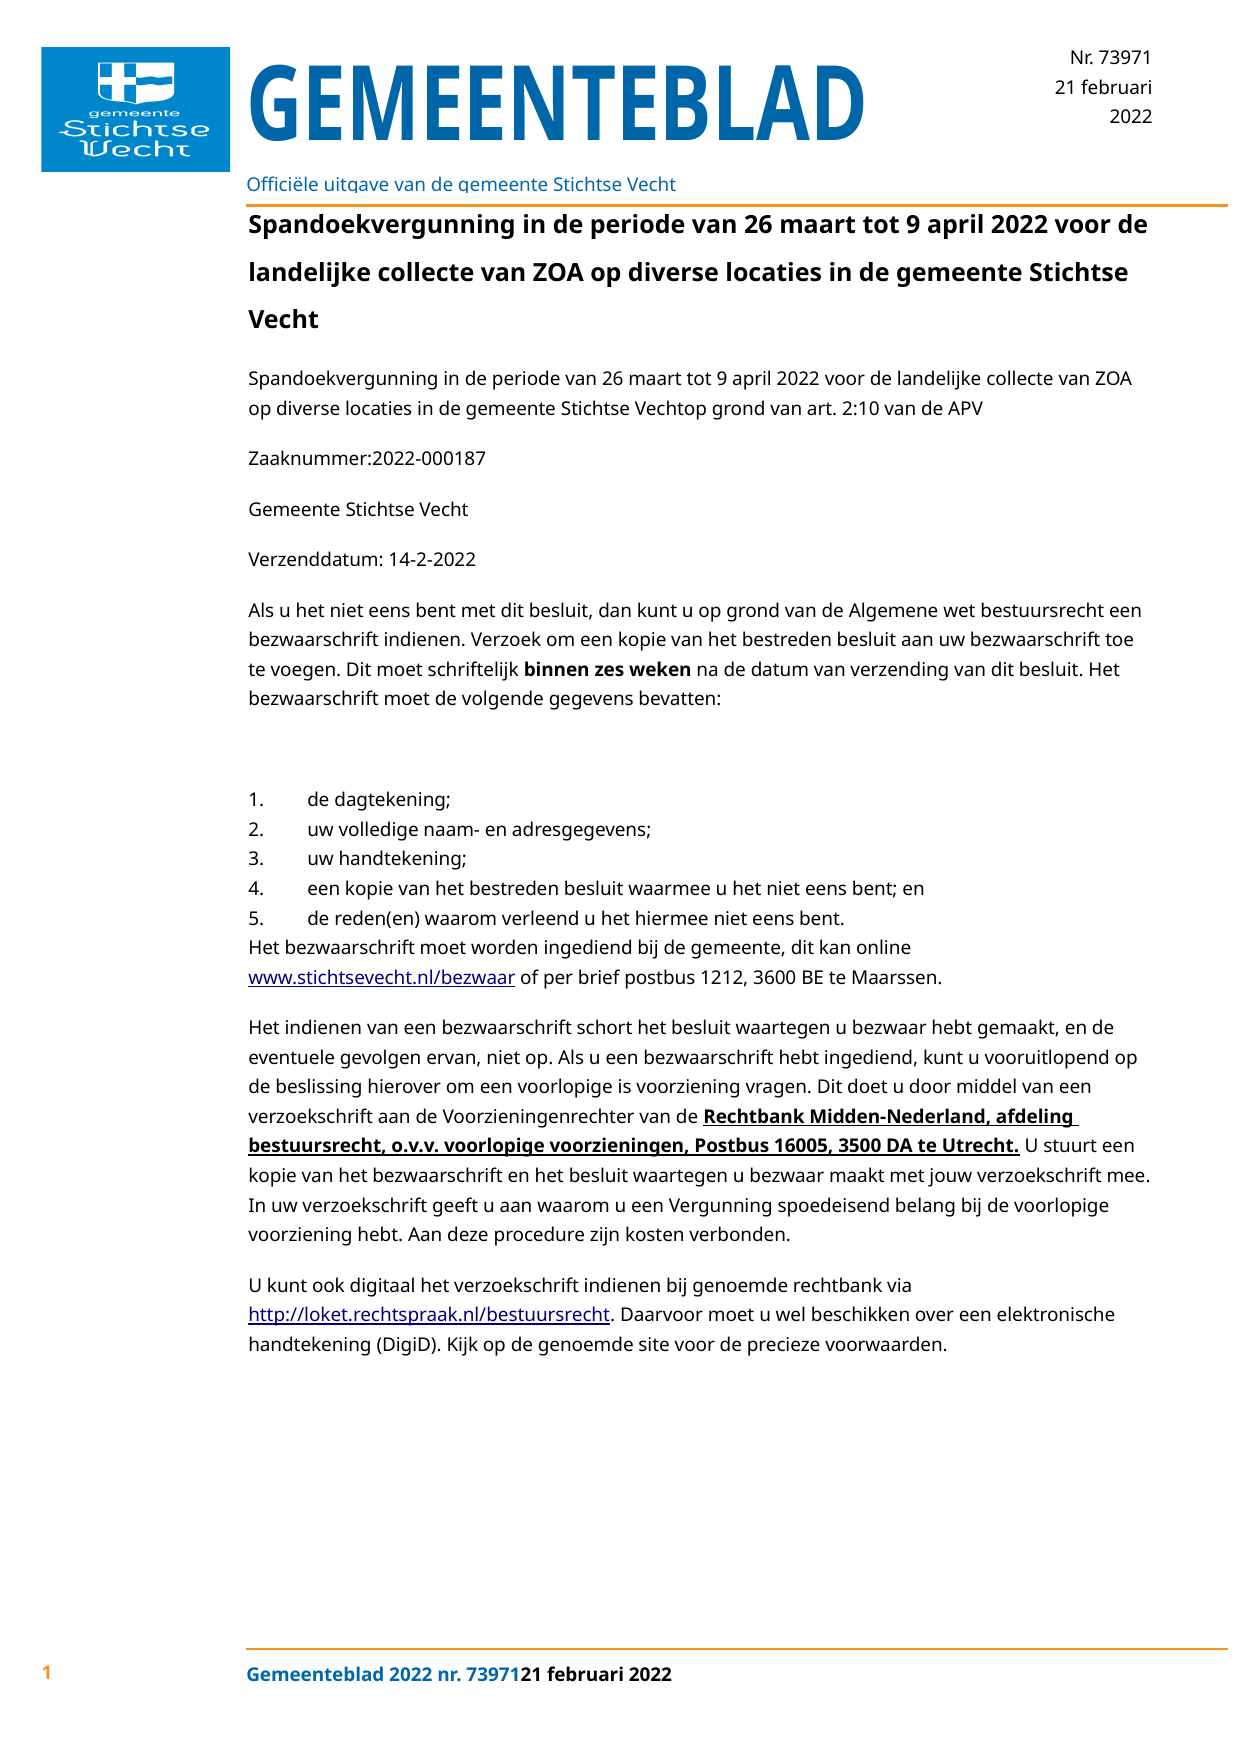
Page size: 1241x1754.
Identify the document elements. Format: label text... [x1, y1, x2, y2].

picture [137, 63, 174, 103]
list de reden(en) waarom verleend u het hiermee niet eens bent. [248, 905, 1152, 930]
text Als u het niet eens bent met dit besluit, dan kunt u op grond van de Algemene wet bestuursrecht een bezwaarschrift indienen. Verzoek om een kopie van het bestreden besluit aan uw bezwaarschrift toe te voegen. Dit moet schriftelijk binnen zes weken na de datum van verzending van dit besluit. Het bezwaarschrift moet de volgende gegevens bevatten: [248, 597, 1152, 711]
text Verzenddatum: 14-2-2022 [248, 546, 1152, 572]
list uw volledige naam- en adresgegevens; [248, 816, 1152, 842]
text Het indienen van een bezwaarschrift schort het besluit waartegen u bezwaar hebt gemaakt, en de eventuele gevolgen ervan, niet op. Als u een bezwaarschrift hebt ingediend, kunt u vooruitlopend op de beslissing hierover om een voorlopige is voorziening vragen. Dit doet u door middel van een verzoekschrift aan de Voorzieningenrechter van de Rechtbank Midden-Nederland, afdeling bestuursrecht, o.v.v. voorlopige voorzieningen, Postbus 16005, 3500 DA te Utrecht. U stuurt een kopie van het bezwaarschrift en het besluit waartegen u bezwaar maakt met jouw verzoekschrift mee. In uw verzoekschrift geeft u aan waarom u een Vergunning spoedeisend belang bij de voorlopige voorziening hebt. Aan deze procedure zijn kosten verbonden. [248, 1014, 1152, 1247]
list de dagtekening; [248, 786, 1152, 812]
text Spandoekvergunning in de periode van 26 maart tot 9 april 2022 voor de landelijke collecte van ZOA op diverse locaties in de gemeente Stichtse Vechtop grond van art. 2:10 van de APV [248, 366, 1152, 421]
picture [99, 63, 135, 101]
text Zaaknummer:2022-000187 [248, 446, 1152, 471]
text Het bezwaarschrift moet worden ingediend bij de gemeente, dit kan online www.stichtsevecht.nl/bezwaar of per brief postbus 1212, 3600 BE te Maarssen. [248, 934, 1152, 989]
text Spandoekvergunning in de periode van 26 maart tot 9 april 2022 voor de landelijke collecte van ZOA op diverse locaties in de gemeente Stichtse Vecht [248, 207, 1152, 336]
list een kopie van het bestreden besluit waarmee u het niet eens bent; en [248, 875, 1152, 901]
text U kunt ook digitaal het verzoekschrift indienen bij genoemde rechtbank via http://loket.rechtspraak.nl/bestuursrecht. Daarvoor moet u wel beschikken over een elektronische handtekening (DigiD). Kijk op de genoemde site voor de precieze voorwaarden. [248, 1272, 1152, 1357]
text Gemeente Stichtse Vecht [248, 496, 1152, 522]
list uw handtekening; [248, 846, 1152, 871]
